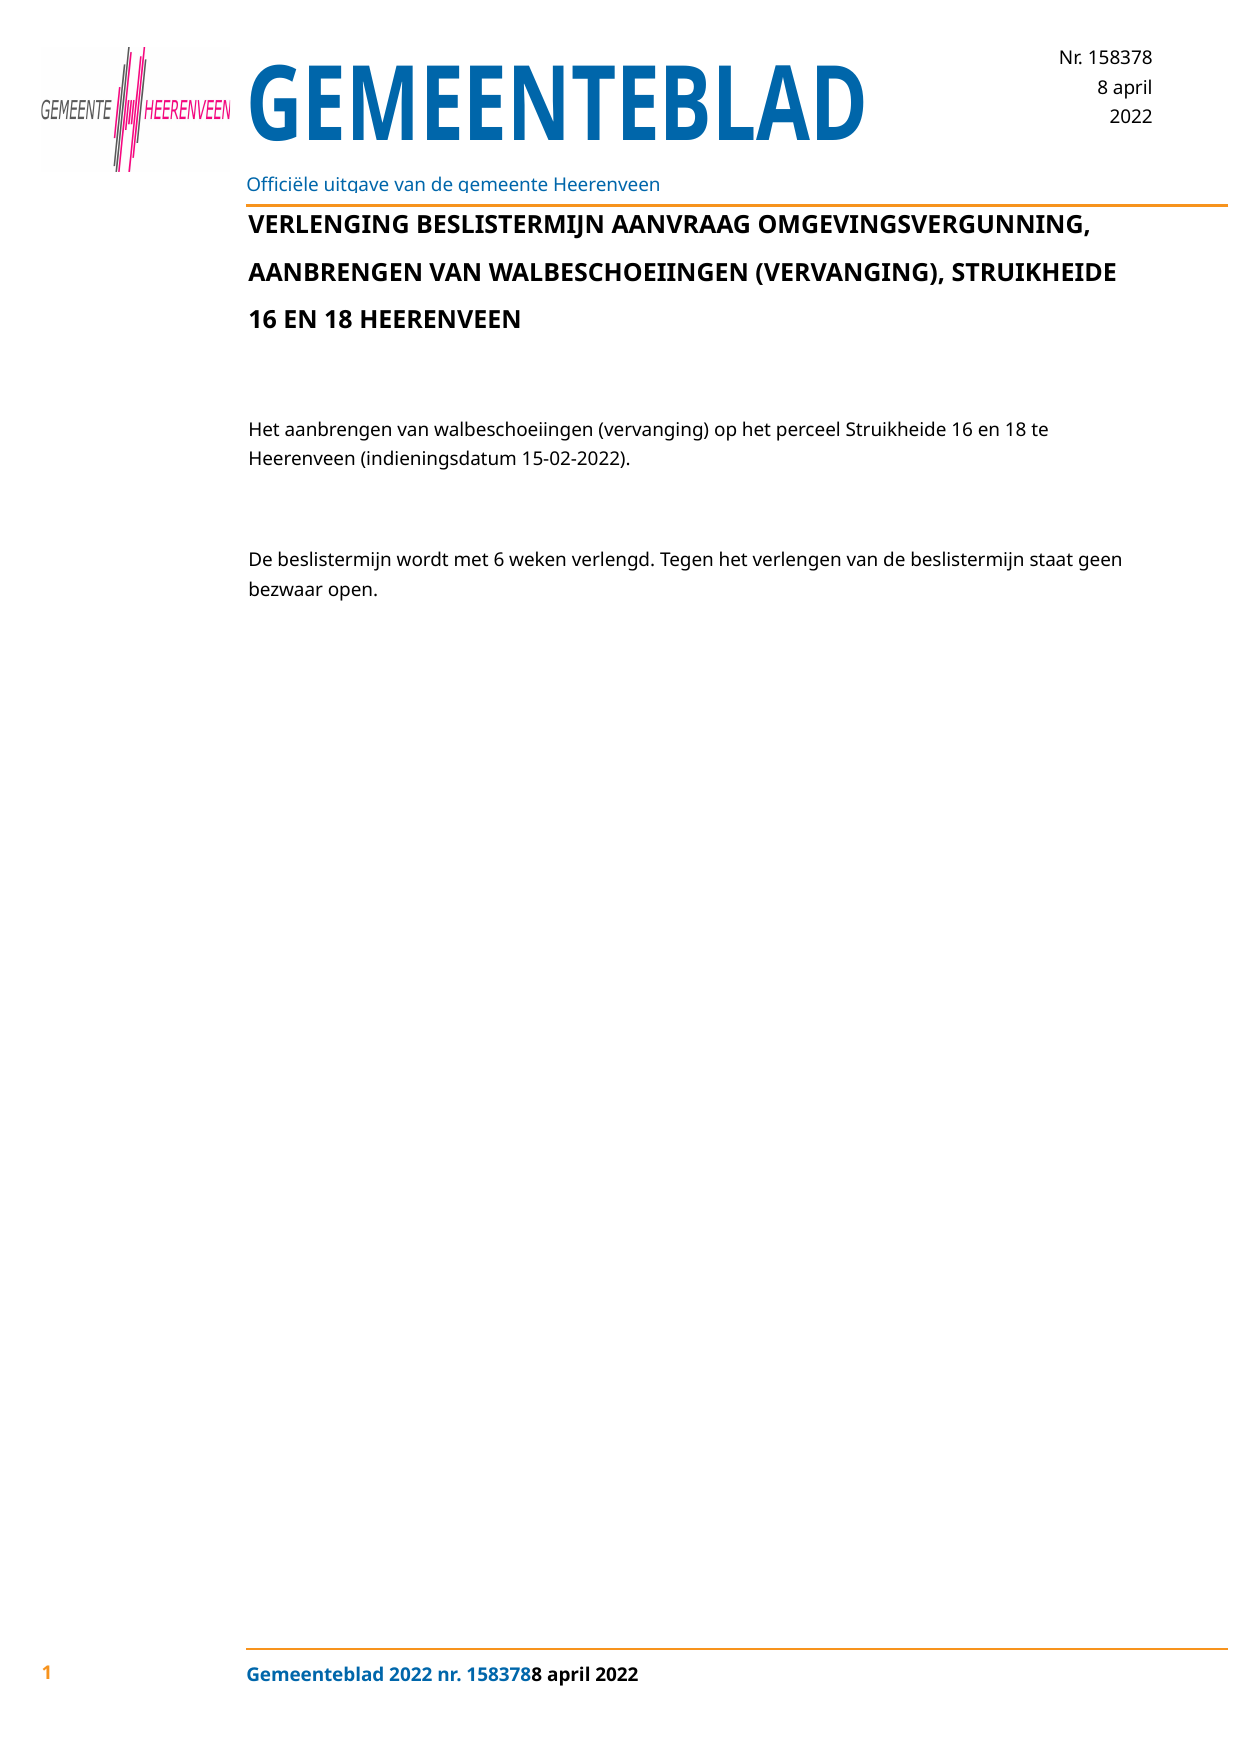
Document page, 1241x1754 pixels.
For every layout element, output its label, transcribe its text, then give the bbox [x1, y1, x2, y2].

text De beslistermijn wordt met 6 weken verlengd. Tegen het verlengen van de beslistermijn staat geen bezwaar open. [248, 546, 1152, 602]
text Het aanbrengen van walbeschoeiingen (vervanging) op het perceel Struikheide 16 en 18 te Heerenveen (indieningsdatum 15-02-2022). [248, 416, 1152, 471]
text VERLENGING BESLISTERMIJN AANVRAAG OMGEVINGSVERGUNNING, AANBRENGEN VAN WALBESCHOEIINGEN (VERVANGING), STRUIKHEIDE 16 EN 18 HEERENVEEN [248, 207, 1152, 336]
picture [41, 47, 231, 172]
